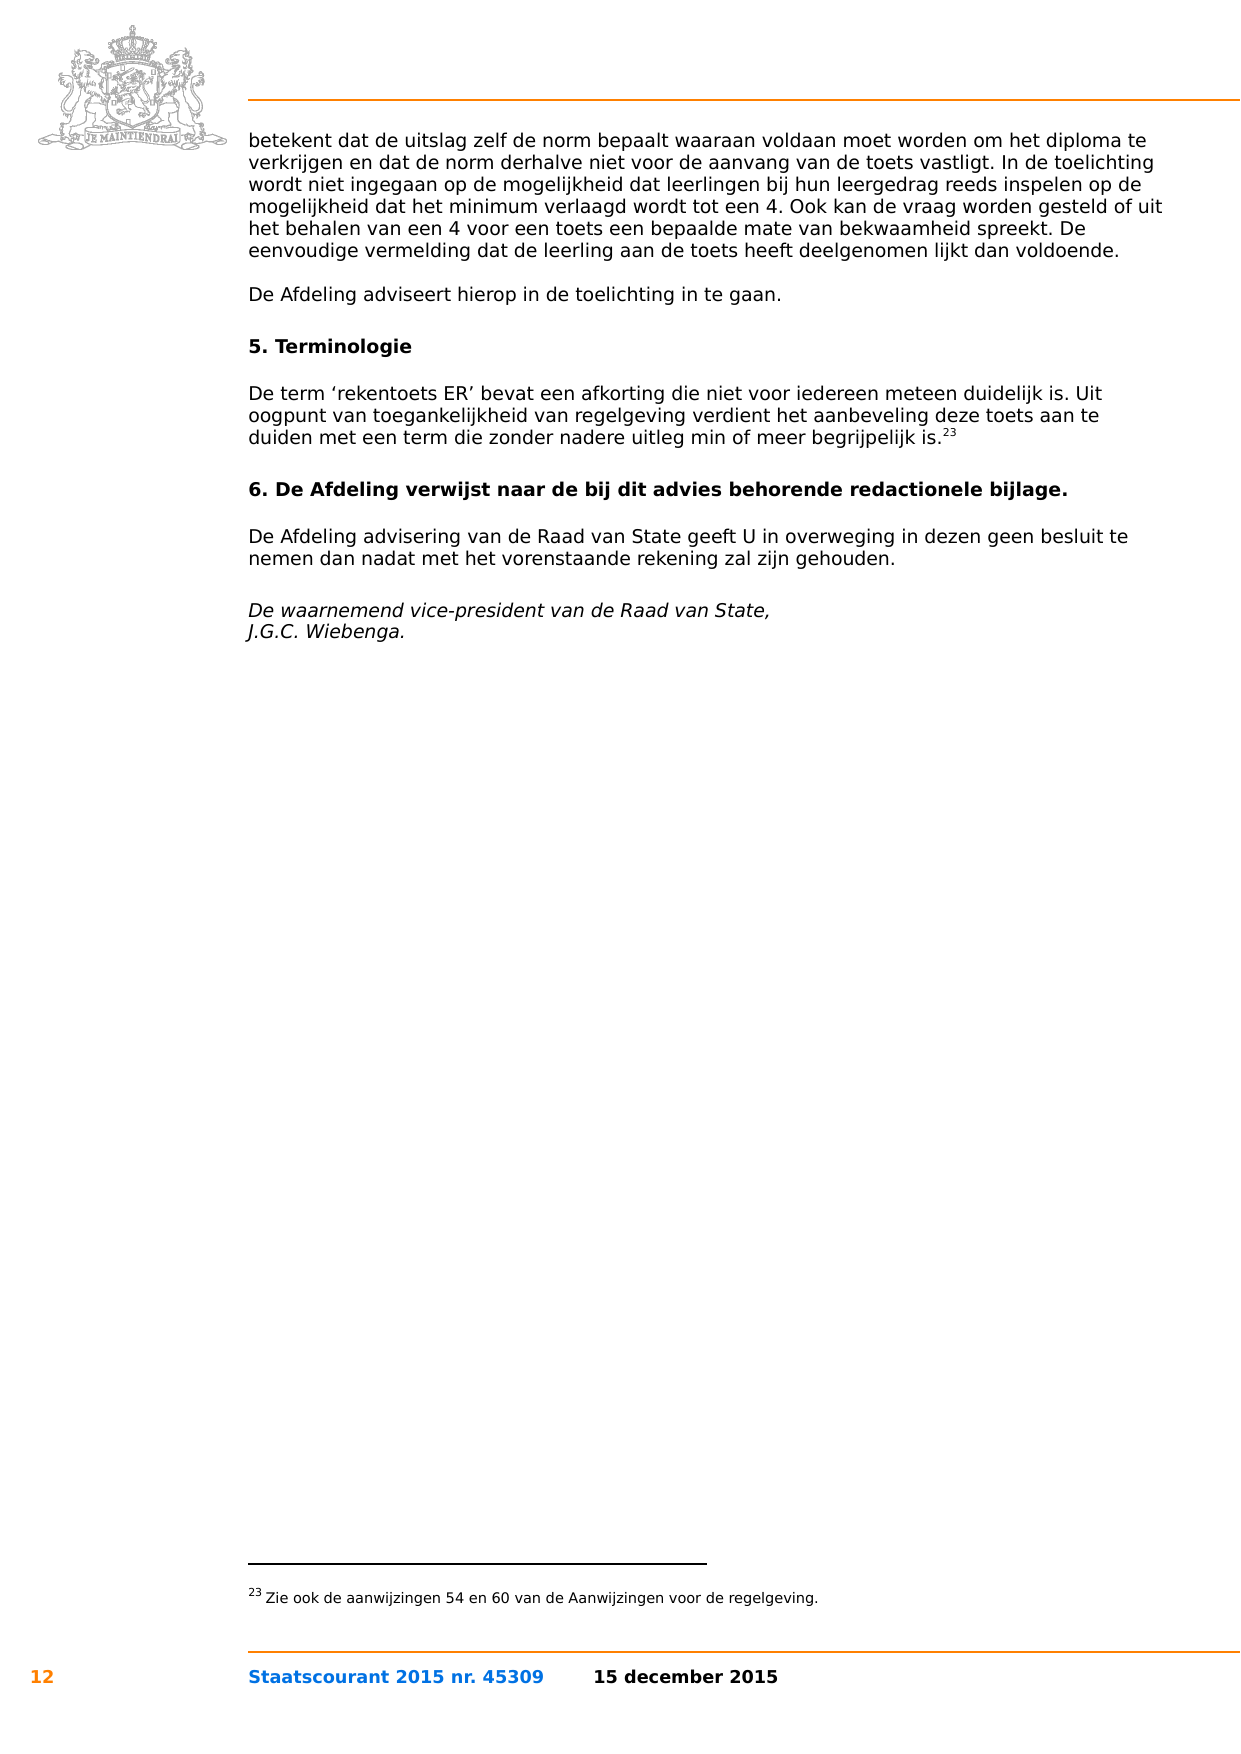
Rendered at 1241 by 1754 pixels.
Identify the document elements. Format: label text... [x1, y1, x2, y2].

text Zie ook de aanwijzingen 54 en 60 van de Aanwijzingen voor de regelgeving. [248, 1586, 1163, 1608]
subtitle 5. Terminologie [248, 336, 1163, 358]
text De Afdeling advisering van de Raad van State geeft U in overweging in dezen geen besluit te nemen dan nadat met het vorenstaande rekening zal zijn gehouden. [248, 526, 1163, 569]
text De Afdeling adviseert hierop in de toelichting in te gaan. [248, 284, 1163, 306]
picture [38, 25, 227, 150]
text De waarnemend vice-president van de Raad van State, J.G.C. Wiebenga. [248, 599, 1163, 643]
text De term ‘rekentoets ER’ bevat een afkorting die niet voor iedereen meteen duidelijk is. Uit oogpunt van toegankelijkheid van regelgeving verdient het aanbeveling deze toets aan te duiden met een term die zonder nadere uitleg min of meer begrijpelijk is. [248, 383, 1163, 448]
text betekent dat de uitslag zelf de norm bepaalt waaraan voldaan moet worden om het diploma te verkrijgen en dat de norm derhalve niet voor de aanvang van de toets vastligt. In de toelichting wordt niet ingegaan op de mogelijkheid dat leerlingen bij hun leergedrag reeds inspelen op de mogelijkheid dat het minimum verlaagd wordt tot een 4. Ook kan de vraag worden gesteld of uit het behalen van een 4 voor een toets een bepaalde mate van bekwaamheid spreekt. De eenvoudige vermelding dat de leerling aan de toets heeft deelgenomen lijkt dan voldoende. [248, 130, 1163, 262]
subtitle 6. De Afdeling verwijst naar de bij dit advies behorende redactionele bijlage. [248, 478, 1163, 501]
